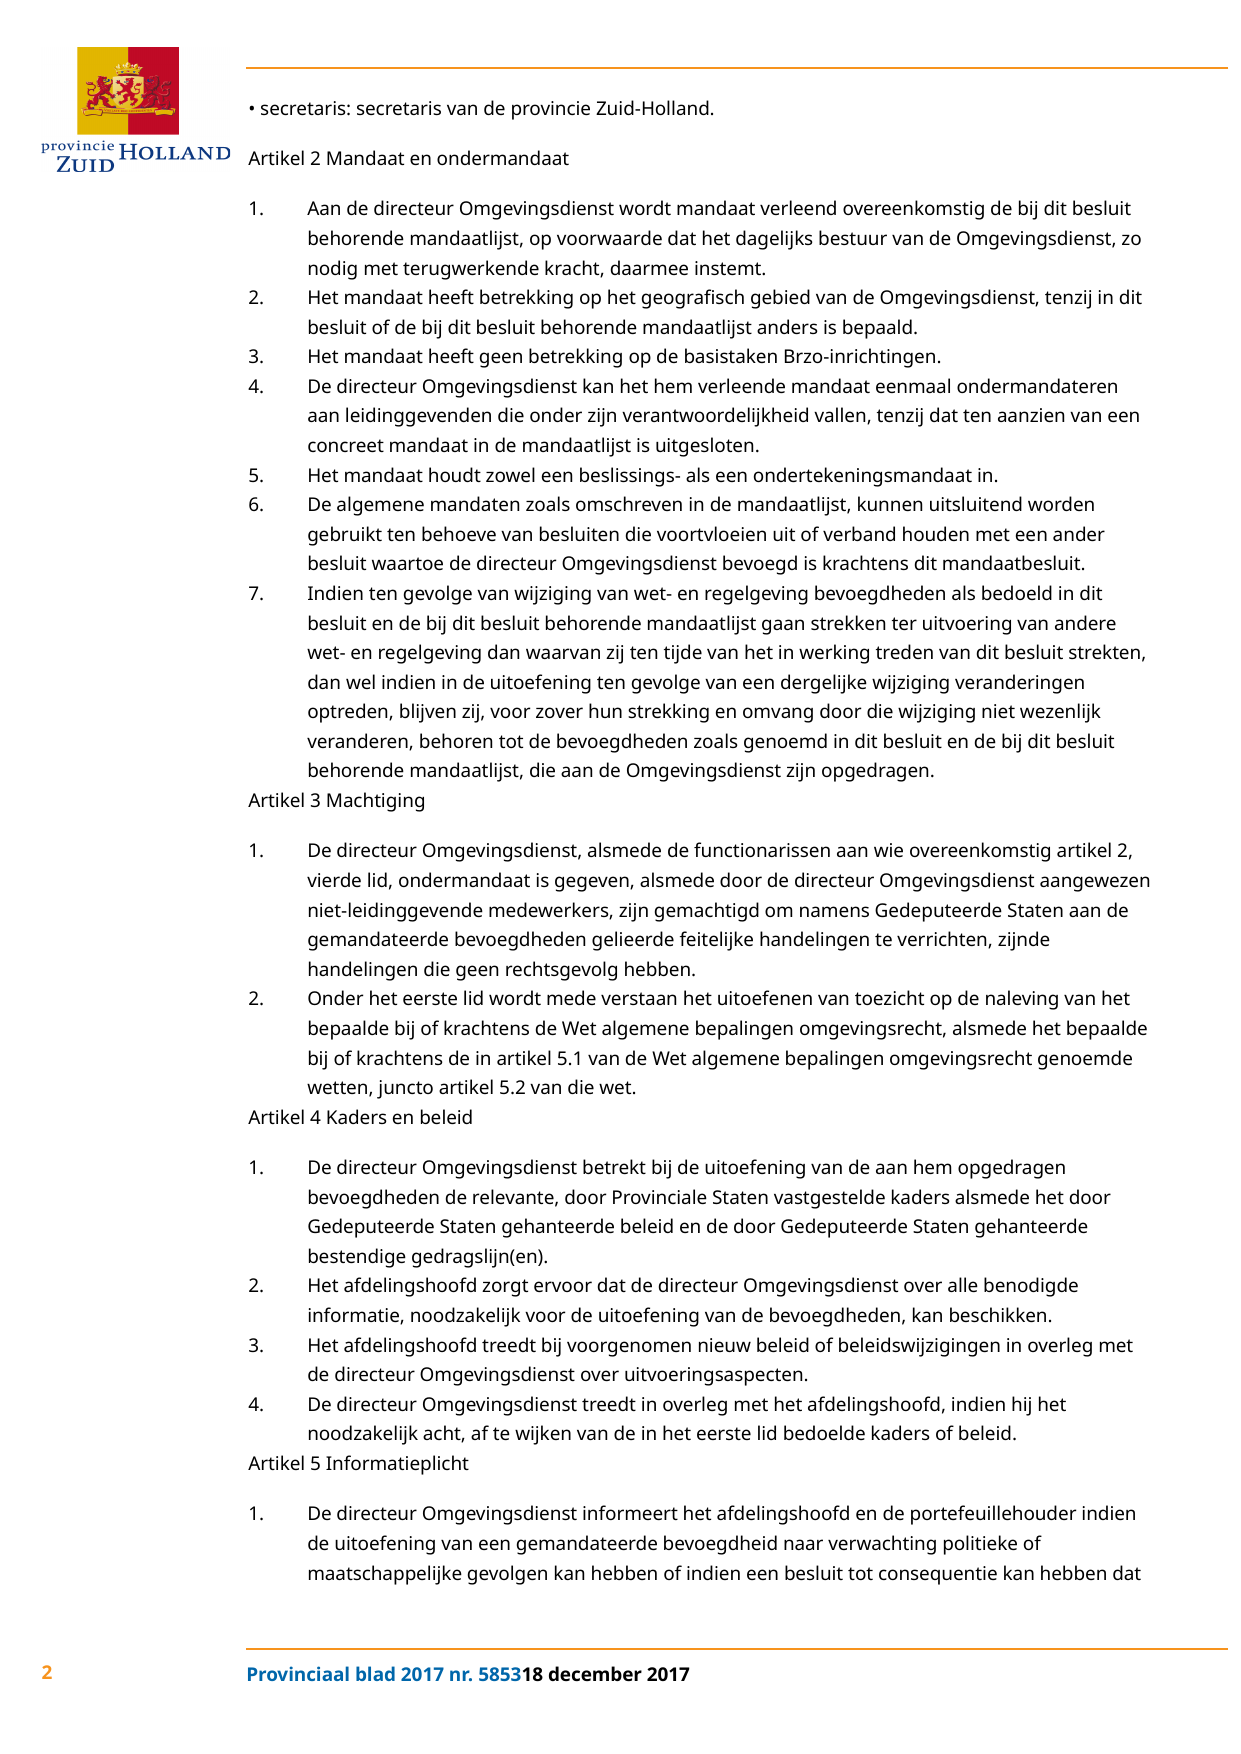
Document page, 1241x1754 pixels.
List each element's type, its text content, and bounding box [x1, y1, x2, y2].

list Het mandaat heeft betrekking op het geografisch gebied van de Omgevingsdienst, tenzij in dit besluit of de bij dit besluit behorende mandaatlijst anders is bepaald. [248, 284, 1152, 340]
list Het mandaat houdt zowel een beslissings- als een ondertekeningsmandaat in. [248, 462, 1152, 488]
list Het afdelingshoofd treedt bij voorgenomen nieuw beleid of beleidswijzigingen in overleg met de directeur Omgevingsdienst over uitvoeringsaspecten. [248, 1332, 1152, 1387]
list Onder het eerste lid wordt mede verstaan het uitoefenen van toezicht op de naleving van het bepaalde bij of krachtens de Wet algemene bepalingen omgevingsrecht, alsmede het bepaalde bij of krachtens de in artikel 5.1 van de Wet algemene bepalingen omgevingsrecht genoemde wetten, juncto artikel 5.2 van die wet. [248, 986, 1152, 1100]
text • secretaris: secretaris van de provincie Zuid-Holland. [248, 95, 1152, 121]
list Het afdelingshoofd zorgt ervoor dat de directeur Omgevingsdienst over alle benodigde informatie, noodzakelijk voor de uitoefening van de bevoegdheden, kan beschikken. [248, 1273, 1152, 1328]
list Aan de directeur Omgevingsdienst wordt mandaat verleend overeenkomstig de bij dit besluit behorende mandaatlijst, op voorwaarde dat het dagelijks bestuur van de Omgevingsdienst, zo nodig met terugwerkende kracht, daarmee instemt. [248, 196, 1152, 281]
text Artikel 2 Mandaat en ondermandaat [248, 145, 1152, 171]
list Het mandaat heeft geen betrekking op de basistaken Brzo-inrichtingen. [248, 343, 1152, 369]
list De directeur Omgevingsdienst treedt in overleg met het afdelingshoofd, indien hij het noodzakelijk acht, af te wijken van de in het eerste lid bedoelde kaders of beleid. [248, 1391, 1152, 1446]
list De algemene mandaten zoals omschreven in de mandaatlijst, kunnen uitsluitend worden gebruikt ten behoeve van besluiten die voortvloeien uit of verband houden met een ander besluit waartoe de directeur Omgevingsdienst bevoegd is krachtens dit mandaatbesluit. [248, 491, 1152, 576]
text Artikel 5 Informatieplicht [248, 1450, 1152, 1476]
list De directeur Omgevingsdienst betrekt bij de uitoefening van de aan hem opgedragen bevoegdheden de relevante, door Provinciale Staten vastgestelde kaders alsmede het door Gedeputeerde Staten gehanteerde beleid en de door Gedeputeerde Staten gehanteerde bestendige gedragslijn(en). [248, 1154, 1152, 1269]
text Artikel 4 Kaders en beleid [248, 1104, 1152, 1130]
list De directeur Omgevingsdienst informeert het afdelingshoofd en de portefeuillehouder indien de uitoefening van een gemandateerde bevoegdheid naar verwachting politieke of maatschappelijke gevolgen kan hebben of indien een besluit tot consequentie kan hebben dat [248, 1501, 1152, 1586]
list De directeur Omgevingsdienst, alsmede de functionarissen aan wie overeenkomstig artikel 2, vierde lid, ondermandaat is gegeven, alsmede door de directeur Omgevingsdienst aangewezen niet-leidinggevende medewerkers, zijn gemachtigd om namens Gedeputeerde Staten aan de gemandateerde bevoegdheden gelieerde feitelijke handelingen te verrichten, zijnde handelingen die geen rechtsgevolg hebben. [248, 838, 1152, 982]
list Indien ten gevolge van wijziging van wet- en regelgeving bevoegdheden als bedoeld in dit besluit en de bij dit besluit behorende mandaatlijst gaan strekken ter uitvoering van andere wet- en regelgeving dan waarvan zij ten tijde van het in werking treden van dit besluit strekten, dan wel indien in de uitoefening ten gevolge van een dergelijke wijziging veranderingen optreden, blijven zij, voor zover hun strekking en omvang door die wijziging niet wezenlijk veranderen, behoren tot de bevoegdheden zoals genoemd in dit besluit en de bij dit besluit behorende mandaatlijst, die aan de Omgevingsdienst zijn opgedragen. [248, 580, 1152, 783]
text Artikel 3 Machtiging [248, 787, 1152, 813]
list De directeur Omgevingsdienst kan het hem verleende mandaat eenmaal ondermandateren aan leidinggevenden die onder zijn verantwoordelijkheid vallen, tenzij dat ten aanzien van een concreet mandaat in de mandaatlijst is uitgesloten. [248, 373, 1152, 458]
picture [41, 47, 231, 172]
